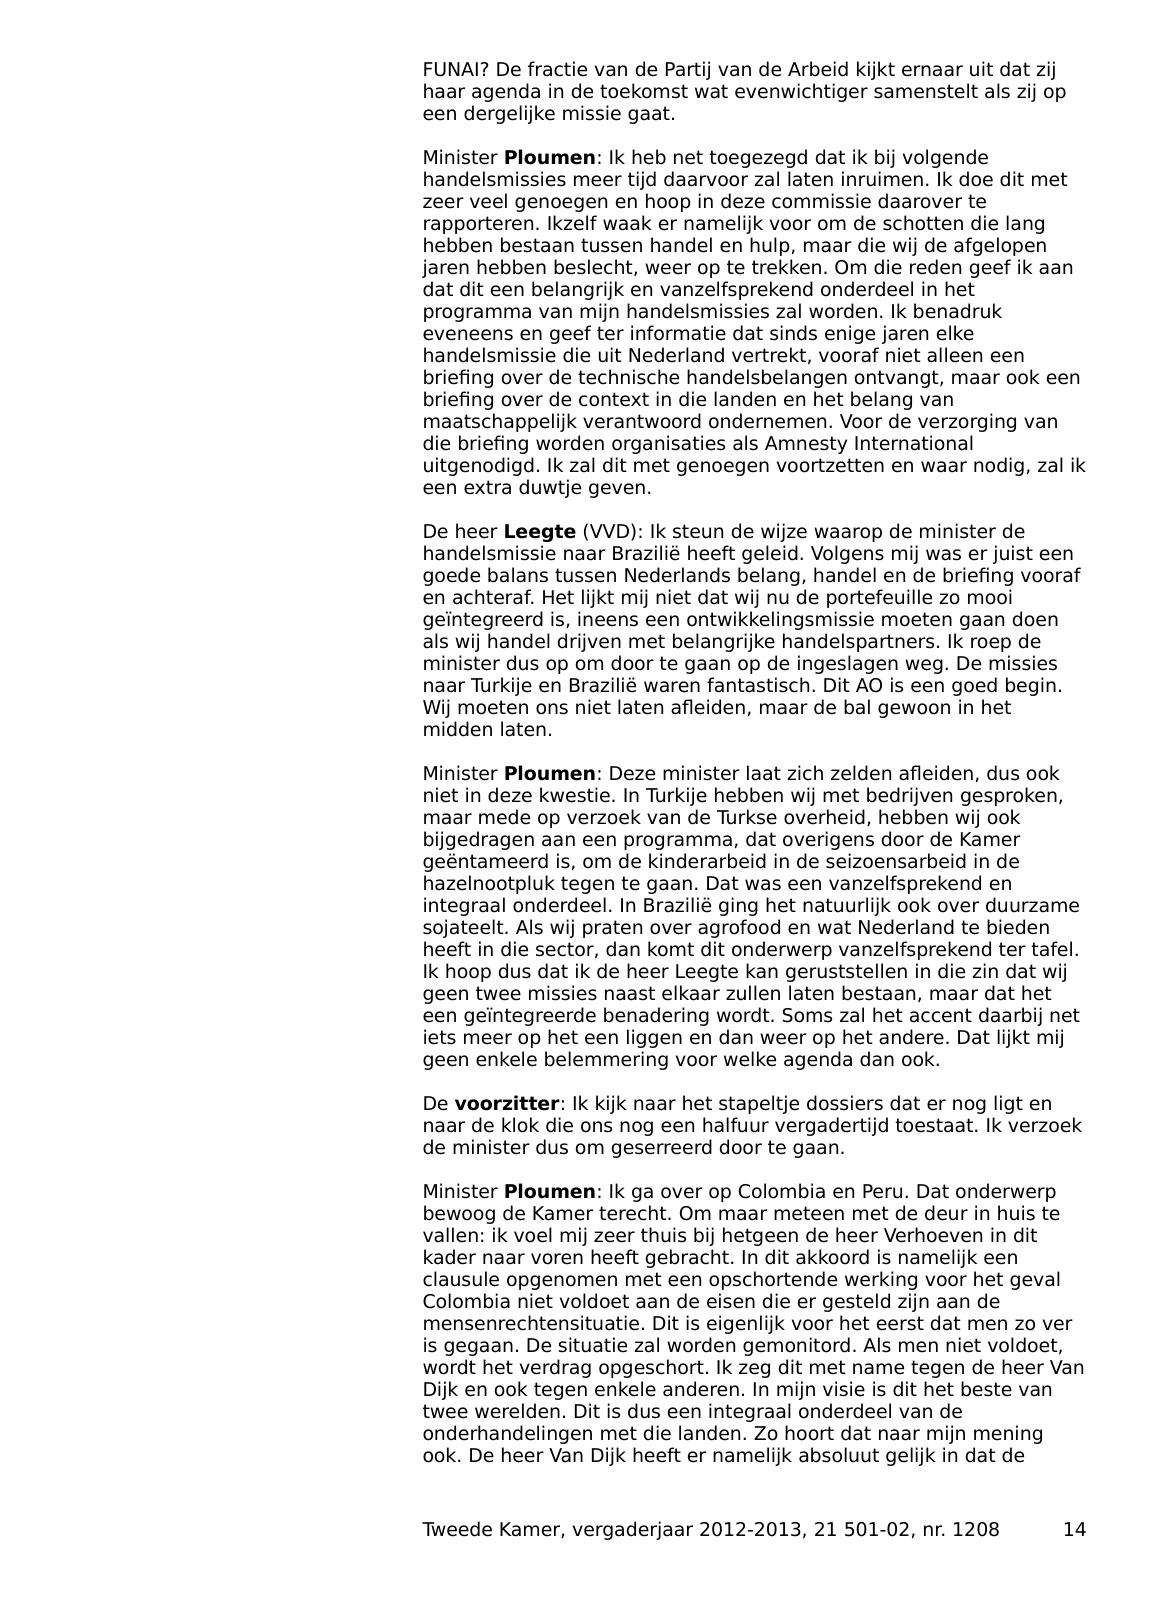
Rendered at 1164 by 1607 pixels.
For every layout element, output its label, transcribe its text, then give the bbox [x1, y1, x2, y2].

text Minister Ploumen: Ik heb net toegezegd dat ik bij volgende handelsmissies meer tijd daarvoor zal laten inruimen. Ik doe dit met zeer veel genoegen en hoop in deze commissie daarover te rapporteren. Ikzelf waak er namelijk voor om de schotten die lang hebben bestaan tussen handel en hulp, maar die wij de afgelopen jaren hebben beslecht, weer op te trekken. Om die reden geef ik aan dat dit een belangrijk en vanzelfsprekend onderdeel in het programma van mijn handelsmissies zal worden. Ik benadruk eveneens en geef ter informatie dat sinds enige jaren elke handelsmissie die uit Nederland vertrekt, vooraf niet alleen een briefing over de technische handelsbelangen ontvangt, maar ook een briefing over de context in die landen en het belang van maatschappelijk verantwoord ondernemen. Voor de verzorging van die briefing worden organisaties als Amnesty International uitgenodigd. Ik zal dit met genoegen voortzetten en waar nodig, zal ik een extra duwtje geven. [422, 147, 1087, 499]
text Minister Ploumen: Ik ga over op Colombia en Peru. Dat onderwerp bewoog de Kamer terecht. Om maar meteen met de deur in huis te vallen: ik voel mij zeer thuis bij hetgeen de heer Verhoeven in dit kader naar voren heeft gebracht. In dit akkoord is namelijk een clausule opgenomen met een opschortende werking voor het geval Colombia niet voldoet aan de eisen die er gesteld zijn aan de mensenrechtensituatie. Dit is eigenlijk voor het eerst dat men zo ver is gegaan. De situatie zal worden gemonitord. Als men niet voldoet, wordt het verdrag opgeschort. Ik zeg dit met name tegen de heer Van Dijk en ook tegen enkele anderen. In mijn visie is dit het beste van twee werelden. Dit is dus een integraal onderdeel van de onderhandelingen met die landen. Zo hoort dat naar mijn mening ook. De heer Van Dijk heeft er namelijk absoluut gelijk in dat de [422, 1181, 1087, 1467]
text De heer Leegte (VVD): Ik steun de wijze waarop de minister de handelsmissie naar Brazilië heeft geleid. Volgens mij was er juist een goede balans tussen Nederlands belang, handel en de briefing vooraf en achteraf. Het lijkt mij niet dat wij nu de portefeuille zo mooi geïntegreerd is, ineens een ontwikkelingsmissie moeten gaan doen als wij handel drijven met belangrijke handelspartners. Ik roep de minister dus op om door te gaan op de ingeslagen weg. De missies naar Turkije en Brazilië waren fantastisch. Dit AO is een goed begin. Wij moeten ons niet laten afleiden, maar de bal gewoon in het midden laten. [422, 521, 1087, 741]
text De voorzitter: Ik kijk naar het stapeltje dossiers dat er nog ligt en naar de klok die ons nog een halfuur vergadertijd toestaat. Ik verzoek de minister dus om geserreerd door te gaan. [422, 1093, 1087, 1159]
text Minister Ploumen: Deze minister laat zich zelden afleiden, dus ook niet in deze kwestie. In Turkije hebben wij met bedrijven gesproken, maar mede op verzoek van de Turkse overheid, hebben wij ook bijgedragen aan een programma, dat overigens door de Kamer geëntameerd is, om de kinderarbeid in de seizoensarbeid in de hazelnootpluk tegen te gaan. Dat was een vanzelfsprekend en integraal onderdeel. In Brazilië ging het natuurlijk ook over duurzame sojateelt. Als wij praten over agrofood en wat Nederland te bieden heeft in die sector, dan komt dit onderwerp vanzelfsprekend ter tafel. Ik hoop dus dat ik de heer Leegte kan geruststellen in die zin dat wij geen twee missies naast elkaar zullen laten bestaan, maar dat het een geïntegreerde benadering wordt. Soms zal het accent daarbij net iets meer op het een liggen en dan weer op het andere. Dat lijkt mij geen enkele belemmering voor welke agenda dan ook. [422, 763, 1087, 1071]
text FUNAI? De fractie van de Partij van de Arbeid kijkt ernaar uit dat zij haar agenda in de toekomst wat evenwichtiger samenstelt als zij op een dergelijke missie gaat. [422, 59, 1087, 125]
